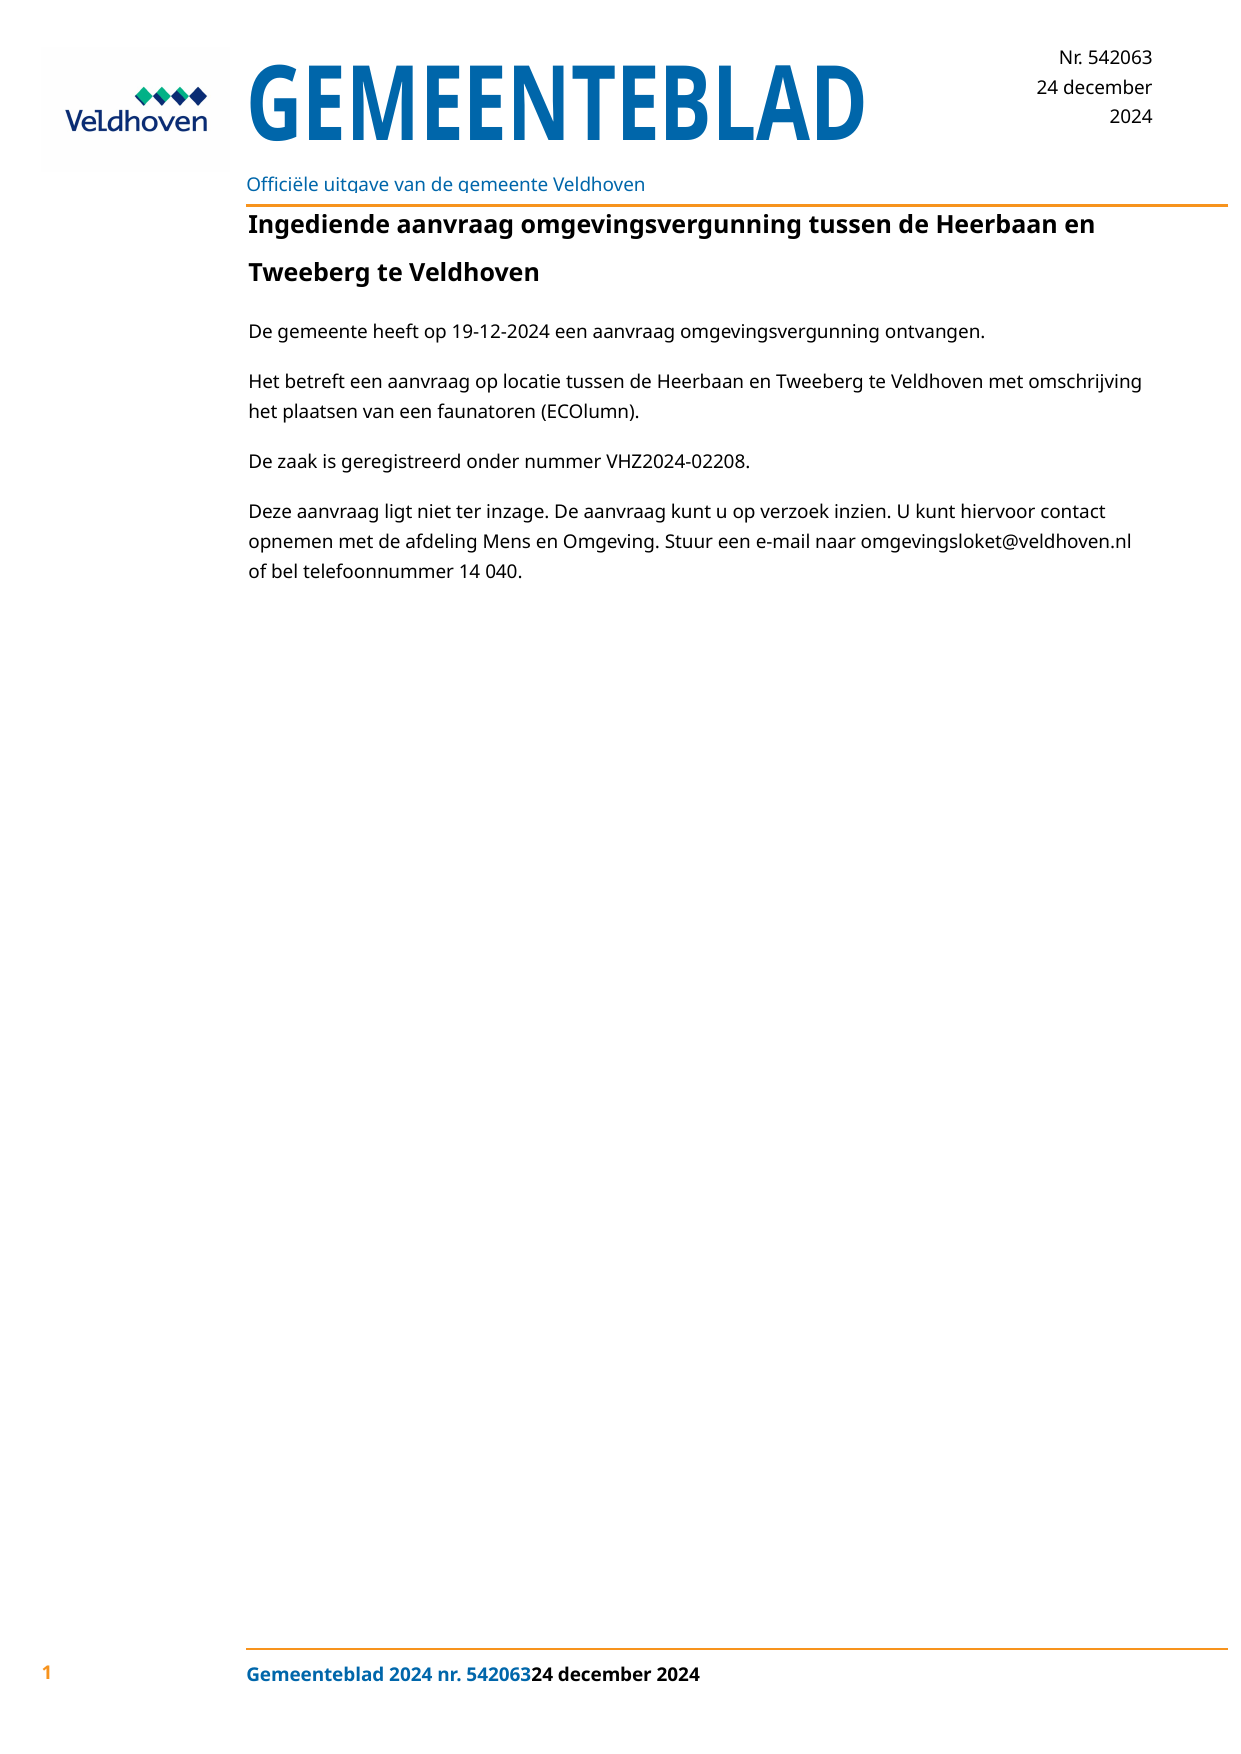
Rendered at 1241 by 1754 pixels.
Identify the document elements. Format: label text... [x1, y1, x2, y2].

text De gemeente heeft op 19-12-2024 een aanvraag omgevingsvergunning ontvangen. [248, 318, 1152, 344]
text Deze aanvraag ligt niet ter inzage. De aanvraag kunt u op verzoek inzien. U kunt hiervoor contact opnemen met de afdeling Mens en Omgeving. Stuur een e-mail naar omgevingsloket@veldhoven.nl of bel telefoonnummer 14 040. [248, 499, 1152, 584]
text De zaak is geregistreerd onder nummer VHZ2024-02208. [248, 448, 1152, 474]
text Ingediende aanvraag omgevingsvergunning tussen de Heerbaan en Tweeberg te Veldhoven [248, 207, 1152, 288]
picture [41, 47, 231, 172]
text Het betreft een aanvraag op locatie tussen de Heerbaan en Tweeberg te Veldhoven met omschrijving het plaatsen van een faunatoren (ECOlumn). [248, 368, 1152, 424]
